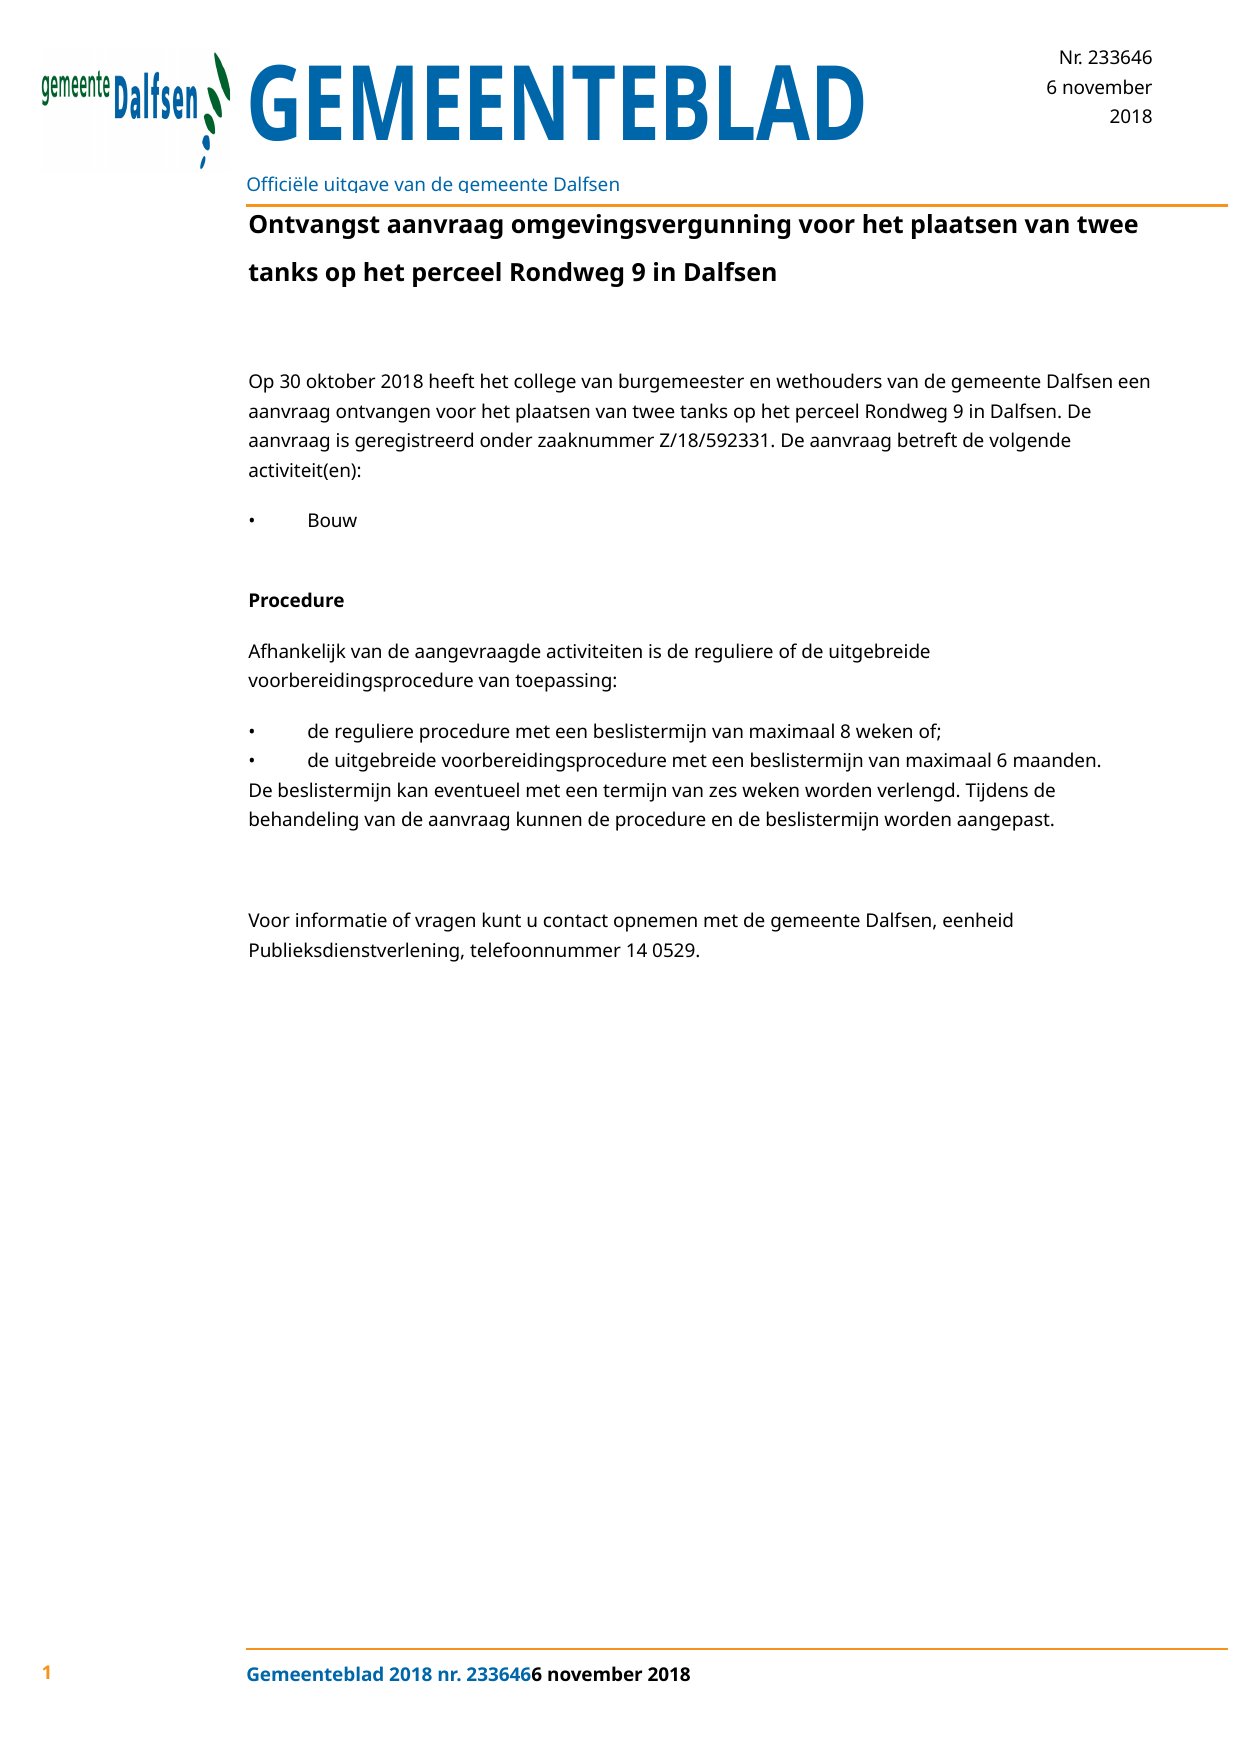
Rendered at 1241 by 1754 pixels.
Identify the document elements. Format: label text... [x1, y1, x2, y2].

text Afhankelijk van de aangevraagde activiteiten is de reguliere of de uitgebreide voorbereidingsprocedure van toepassing: [248, 638, 1152, 693]
list Bouw [248, 507, 1152, 533]
text Voor informatie of vragen kunt u contact opnemen met de gemeente Dalfsen, eenheid Publieksdienstverlening, telefoonnummer 14 0529. [248, 907, 1152, 963]
text Op 30 oktober 2018 heeft het college van burgemeester en wethouders van de gemeente Dalfsen een aanvraag ontvangen voor het plaatsen van twee tanks op het perceel Rondweg 9 in Dalfsen. De aanvraag is geregistreerd onder zaaknummer Z/18/592331. De aanvraag betreft de volgende activiteit(en): [248, 368, 1152, 483]
picture [41, 47, 231, 172]
list de uitgebreide voorbereidingsprocedure met een beslistermijn van maximaal 6 maanden. [248, 747, 1152, 773]
text Procedure [248, 587, 1152, 613]
list de reguliere procedure met een beslistermijn van maximaal 8 weken of; [248, 718, 1152, 744]
text Ontvangst aanvraag omgevingsvergunning voor het plaatsen van twee tanks op het perceel Rondweg 9 in Dalfsen [248, 207, 1152, 288]
text De beslistermijn kan eventueel met een termijn van zes weken worden verlengd. Tijdens de behandeling van de aanvraag kunnen de procedure en de beslistermijn worden aangepast. [248, 777, 1152, 832]
